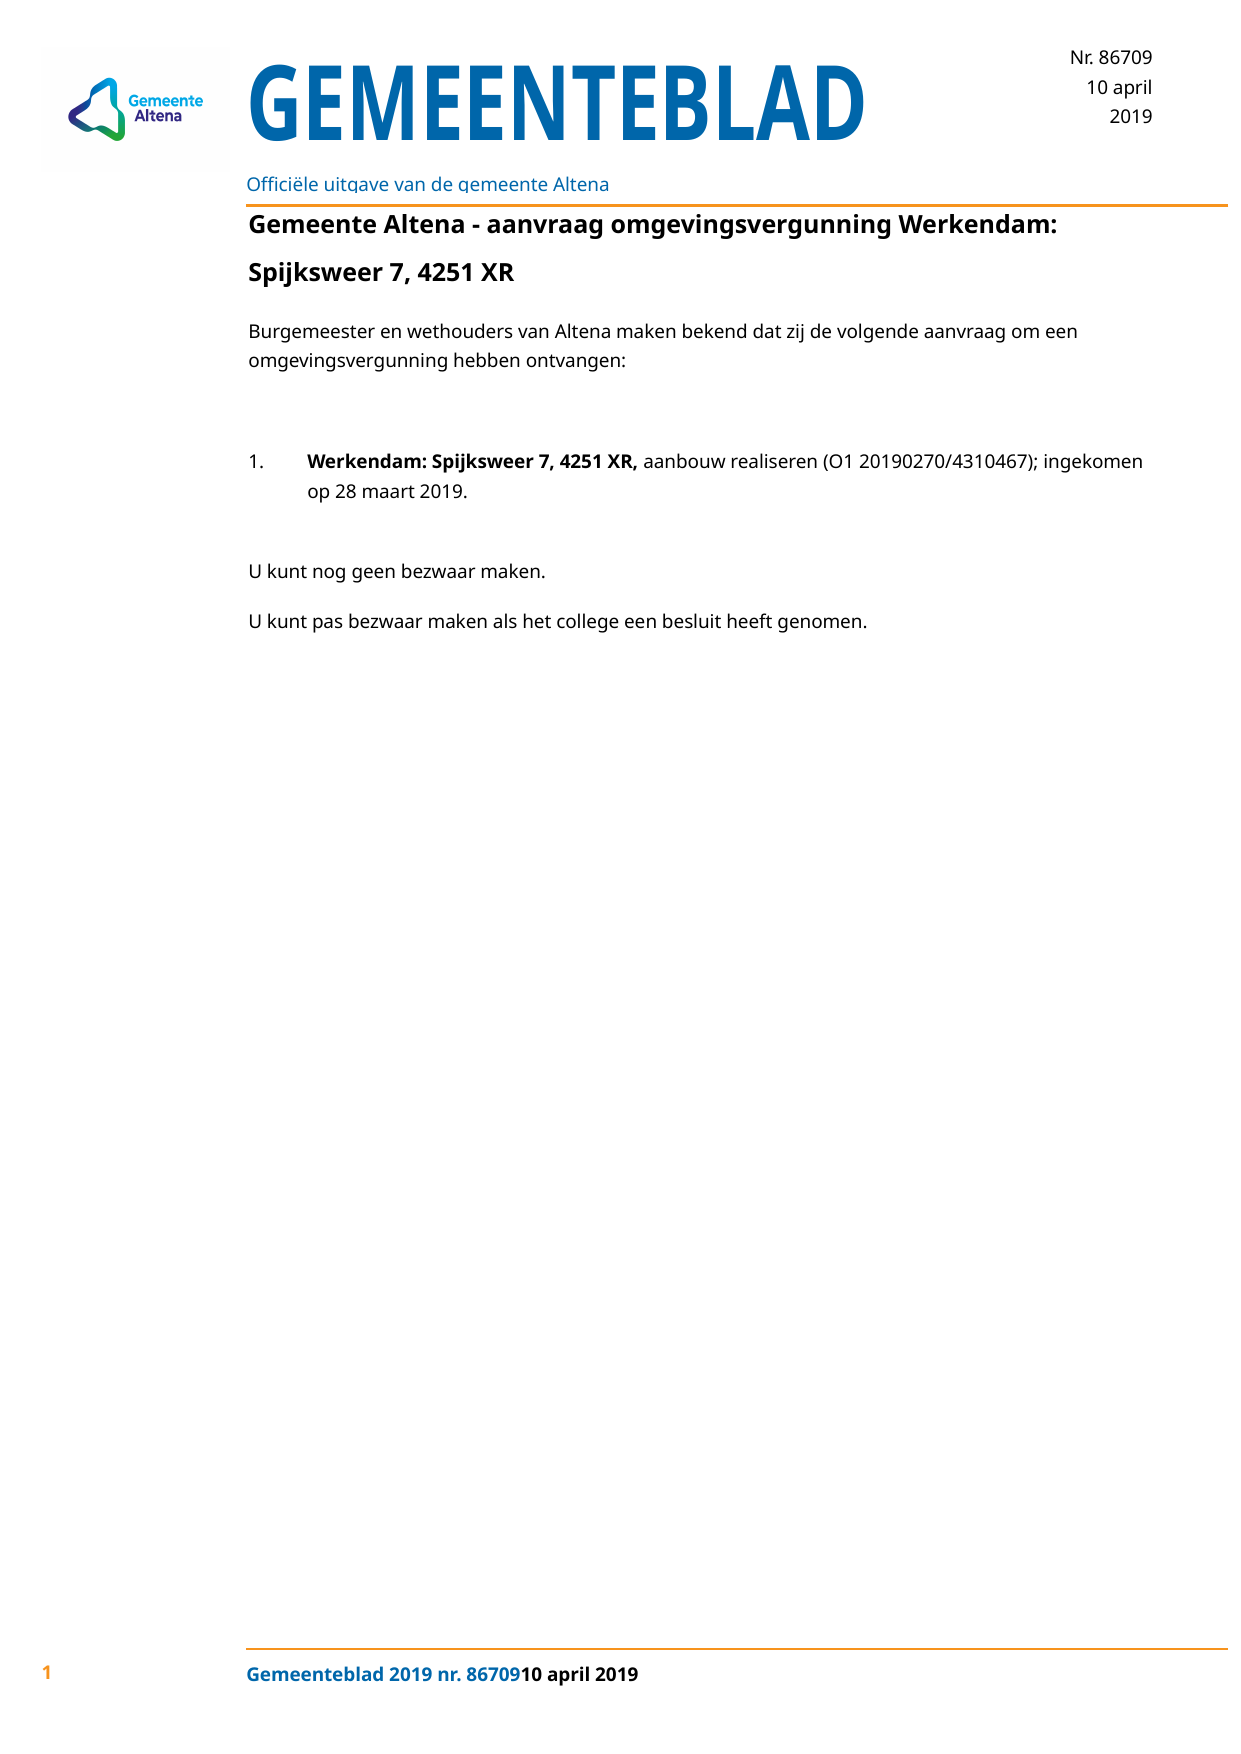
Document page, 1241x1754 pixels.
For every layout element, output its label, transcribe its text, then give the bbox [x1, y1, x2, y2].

text U kunt pas bezwaar maken als het college een besluit heeft genomen. [248, 608, 1152, 634]
text Gemeente Altena - aanvraag omgevingsvergunning Werkendam: Spijksweer 7, 4251 XR [248, 207, 1152, 288]
text U kunt nog geen bezwaar maken. [248, 558, 1152, 584]
picture [41, 47, 231, 172]
text Burgemeester en wethouders van Altena maken bekend dat zij de volgende aanvraag om een omgevingsvergunning hebben ontvangen: [248, 318, 1152, 373]
list Werkendam: Spijksweer 7, 4251 XR, aanbouw realiseren (O1 20190270/4310467); ingekomen op 28 maart 2019. [248, 448, 1152, 504]
